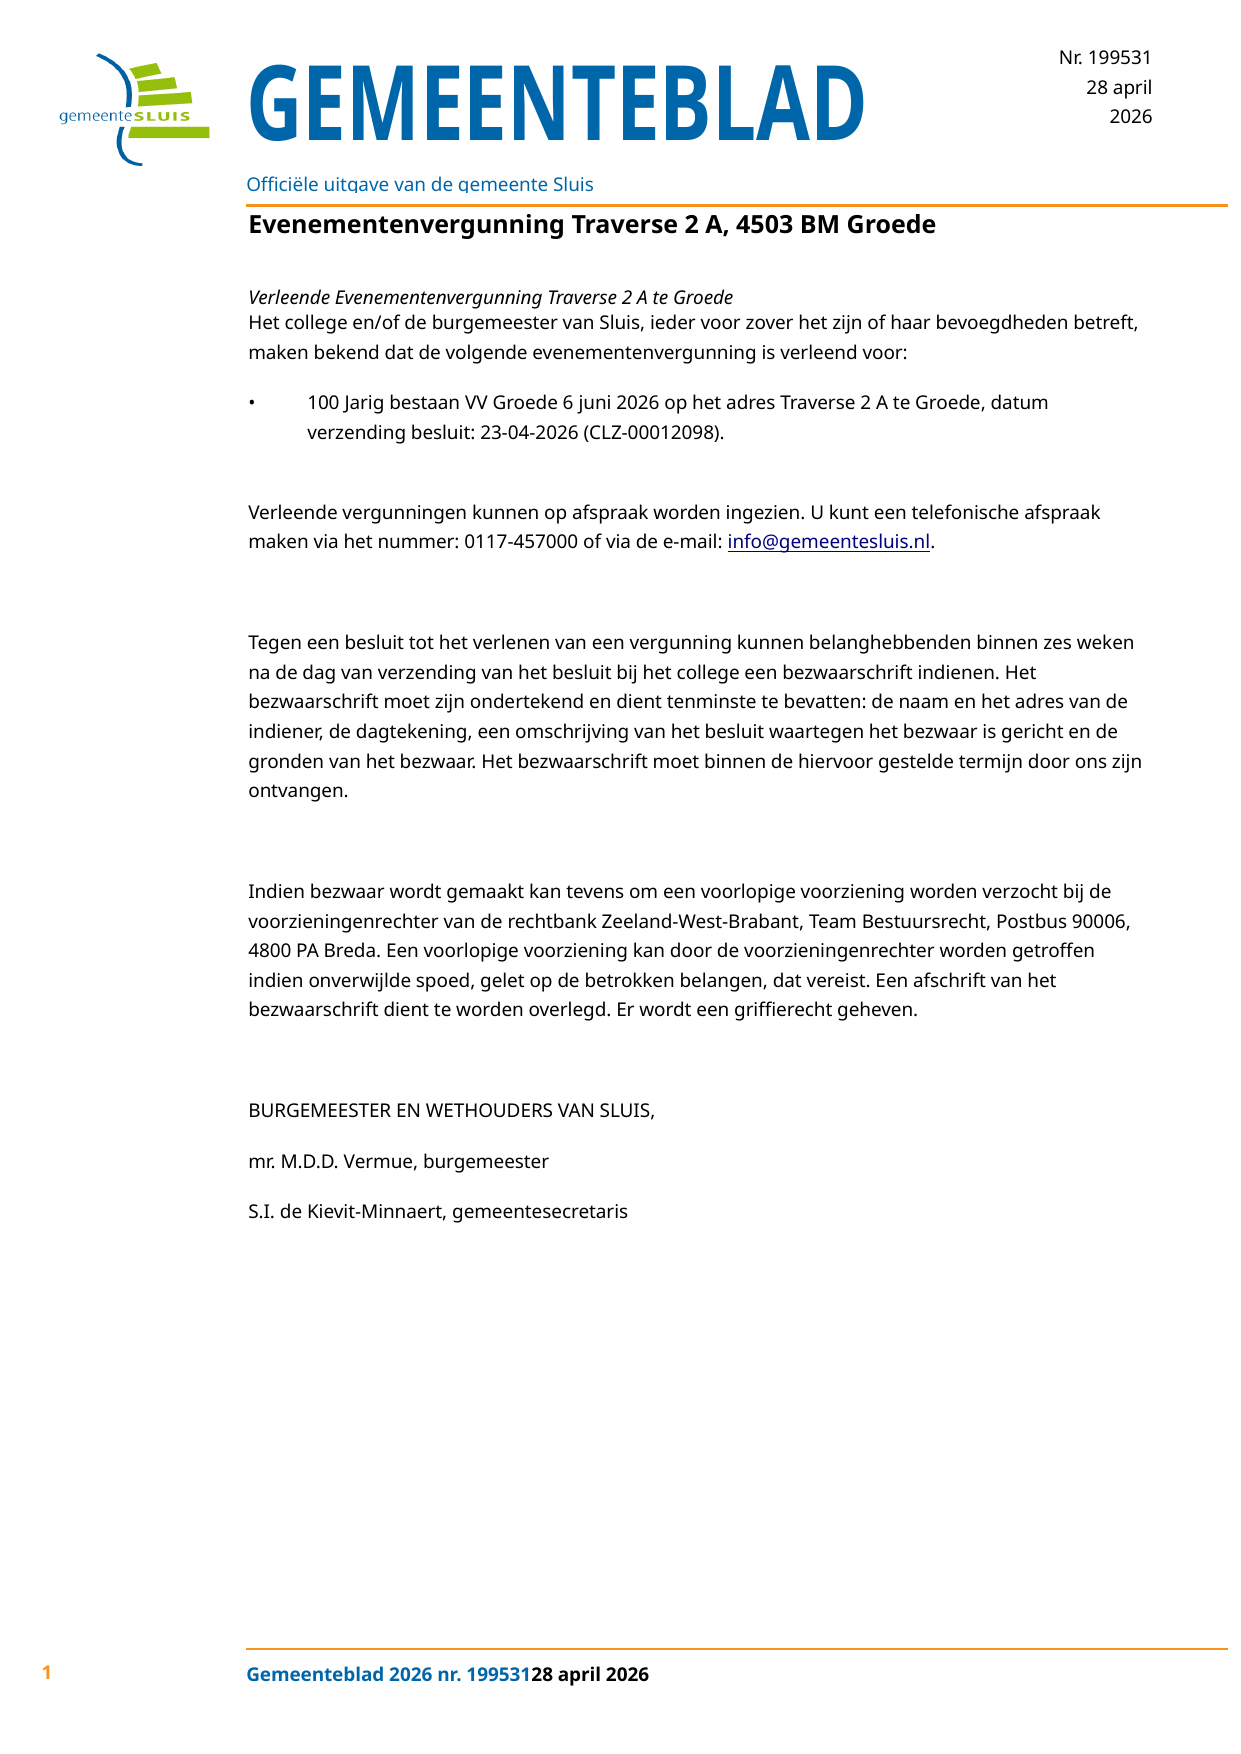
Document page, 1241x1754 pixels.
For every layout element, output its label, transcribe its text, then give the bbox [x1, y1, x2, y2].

text BURGEMEESTER EN WETHOUDERS VAN SLUIS, [248, 1097, 1152, 1123]
text Tegen een besluit tot het verlenen van een vergunning kunnen belanghebbenden binnen zes weken na de dag van verzending van het besluit bij het college een bezwaarschrift indienen. Het bezwaarschrift moet zijn ondertekend en dient tenminste te bevatten: de naam en het adres van de indiener, de dagtekening, een omschrijving van het besluit waartegen het bezwaar is gericht en de gronden van het bezwaar. Het bezwaarschrift moet binnen de hiervoor gestelde termijn door ons zijn ontvangen. [248, 629, 1152, 803]
text Indien bezwaar wordt gemaakt kan tevens om een voorlopige voorziening worden verzocht bij de voorzieningenrechter van de rechtbank Zeeland-West-Brabant, Team Bestuursrecht, Postbus 90006, 4800 PA Breda. Een voorlopige voorziening kan door de voorzieningenrechter worden getroffen indien onverwijlde spoed, gelet op de betrokken belangen, dat vereist. Een afschrift van het bezwaarschrift dient te worden overlegd. Er wordt een griffierecht geheven. [248, 878, 1152, 1022]
text S.I. de Kievit-Minnaert, gemeentesecretaris [248, 1198, 1152, 1224]
text mr. M.D.D. Vermue, burgemeester [248, 1148, 1152, 1174]
picture [41, 47, 231, 172]
text Evenementenvergunning Traverse 2 A, 4503 BM Groede [248, 207, 1152, 241]
text Verleende Evenementenvergunning Traverse 2 A te Groede [248, 284, 1152, 309]
list 100 Jarig bestaan VV Groede 6 juni 2026 op het adres Traverse 2 A te Groede, datum verzending besluit: 23-04-2026 (CLZ-00012098). [248, 389, 1152, 445]
text Het college en/of de burgemeester van Sluis, ieder voor zover het zijn of haar bevoegdheden betreft, maken bekend dat de volgende evenementenvergunning is verleend voor: [248, 309, 1152, 365]
text Verleende vergunningen kunnen op afspraak worden ingezien. U kunt een telefonische afspraak maken via het nummer: 0117-457000 of via de e-mail: info@gemeentesluis.nl. [248, 499, 1152, 554]
